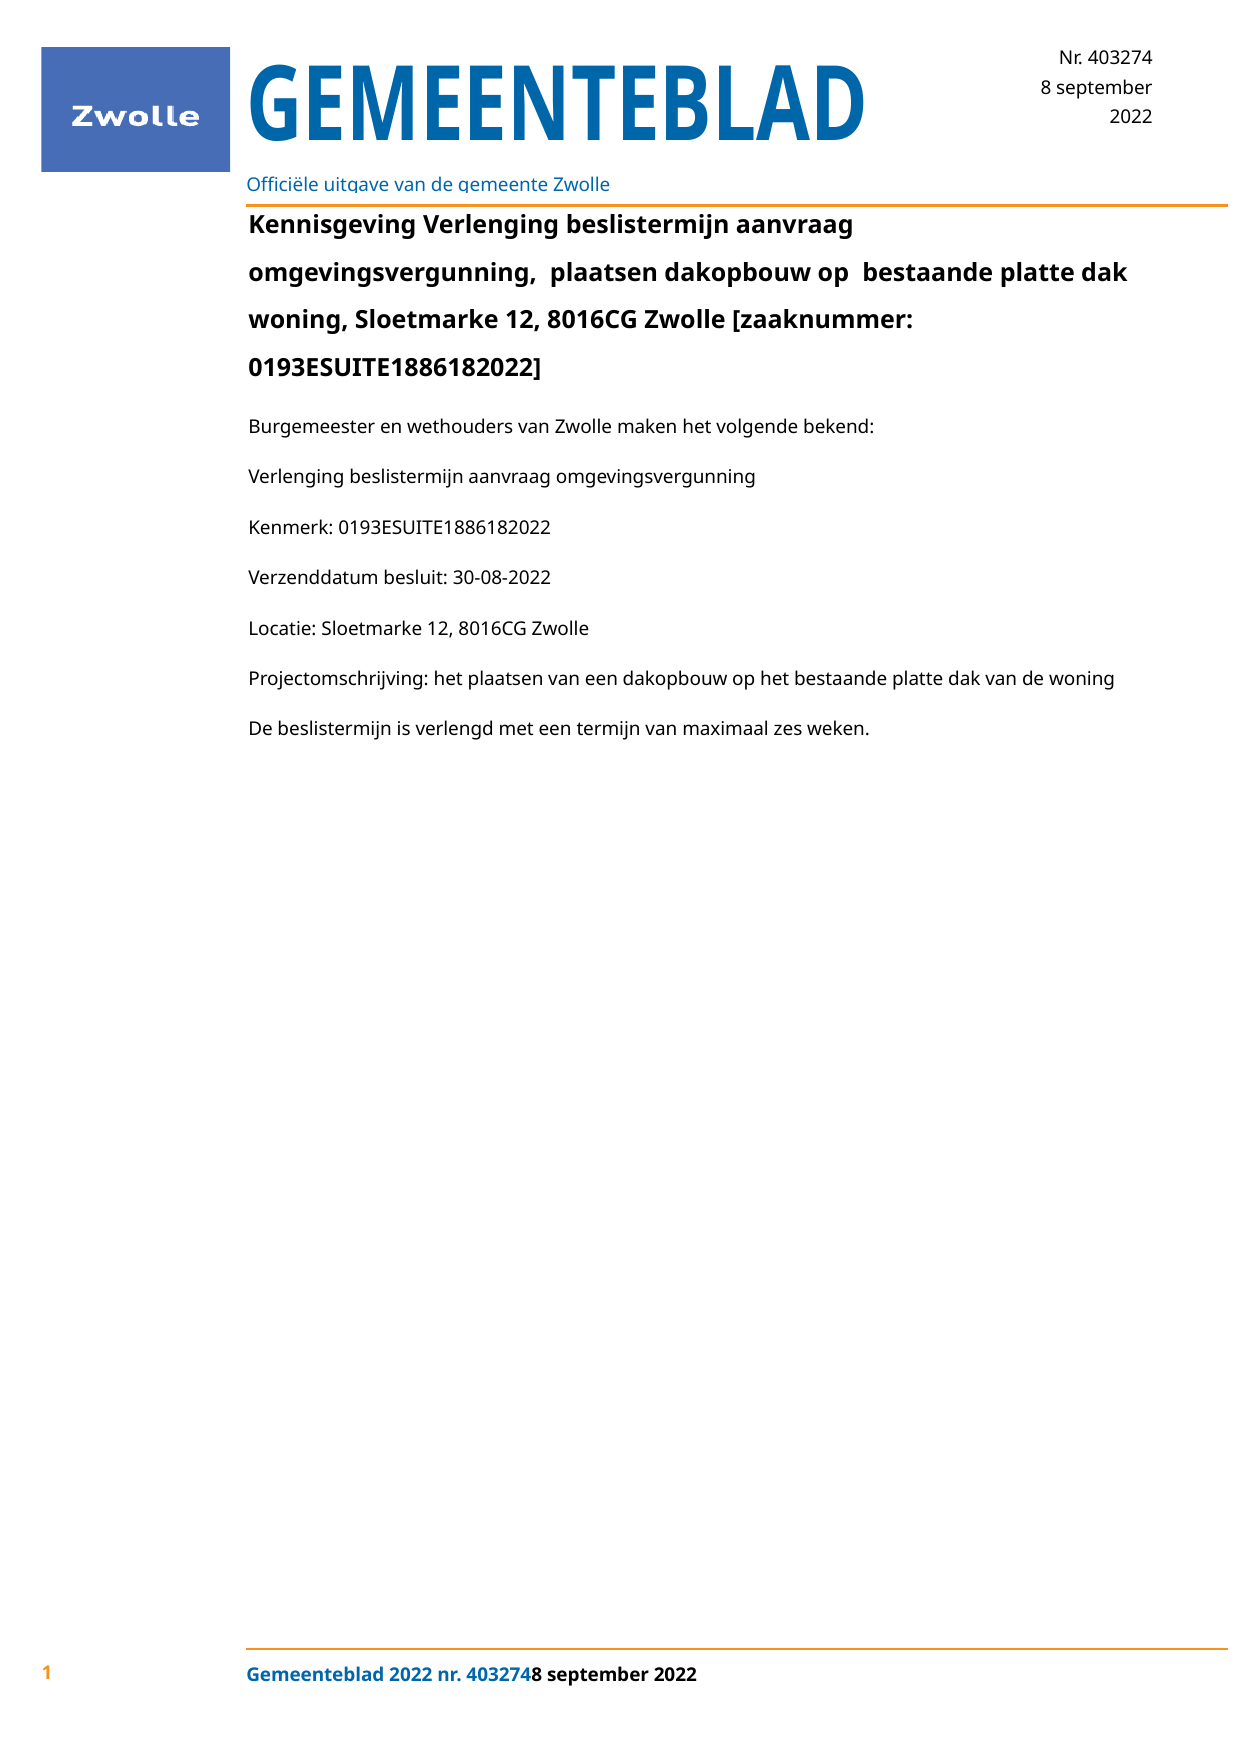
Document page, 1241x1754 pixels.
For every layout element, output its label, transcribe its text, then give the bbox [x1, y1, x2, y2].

text Kenmerk: 0193ESUITE1886182022 [248, 514, 1152, 540]
picture [41, 47, 231, 172]
text Verzenddatum besluit: 30-08-2022 [248, 564, 1152, 590]
text Verlenging beslistermijn aanvraag omgevingsvergunning [248, 463, 1152, 489]
text De beslistermijn is verlengd met een termijn van maximaal zes weken. [248, 716, 1152, 741]
text Projectomschrijving: het plaatsen van een dakopbouw op het bestaande platte dak van de woning [248, 665, 1152, 691]
text Kennisgeving Verlenging beslistermijn aanvraag omgevingsvergunning, plaatsen dakopbouw op bestaande platte dak woning, Sloetmarke 12, 8016CG Zwolle [zaaknummer: 0193ESUITE1886182022] [248, 207, 1152, 384]
text Locatie: Sloetmarke 12, 8016CG Zwolle [248, 615, 1152, 641]
text Burgemeester en wethouders van Zwolle maken het volgende bekend: [248, 413, 1152, 439]
